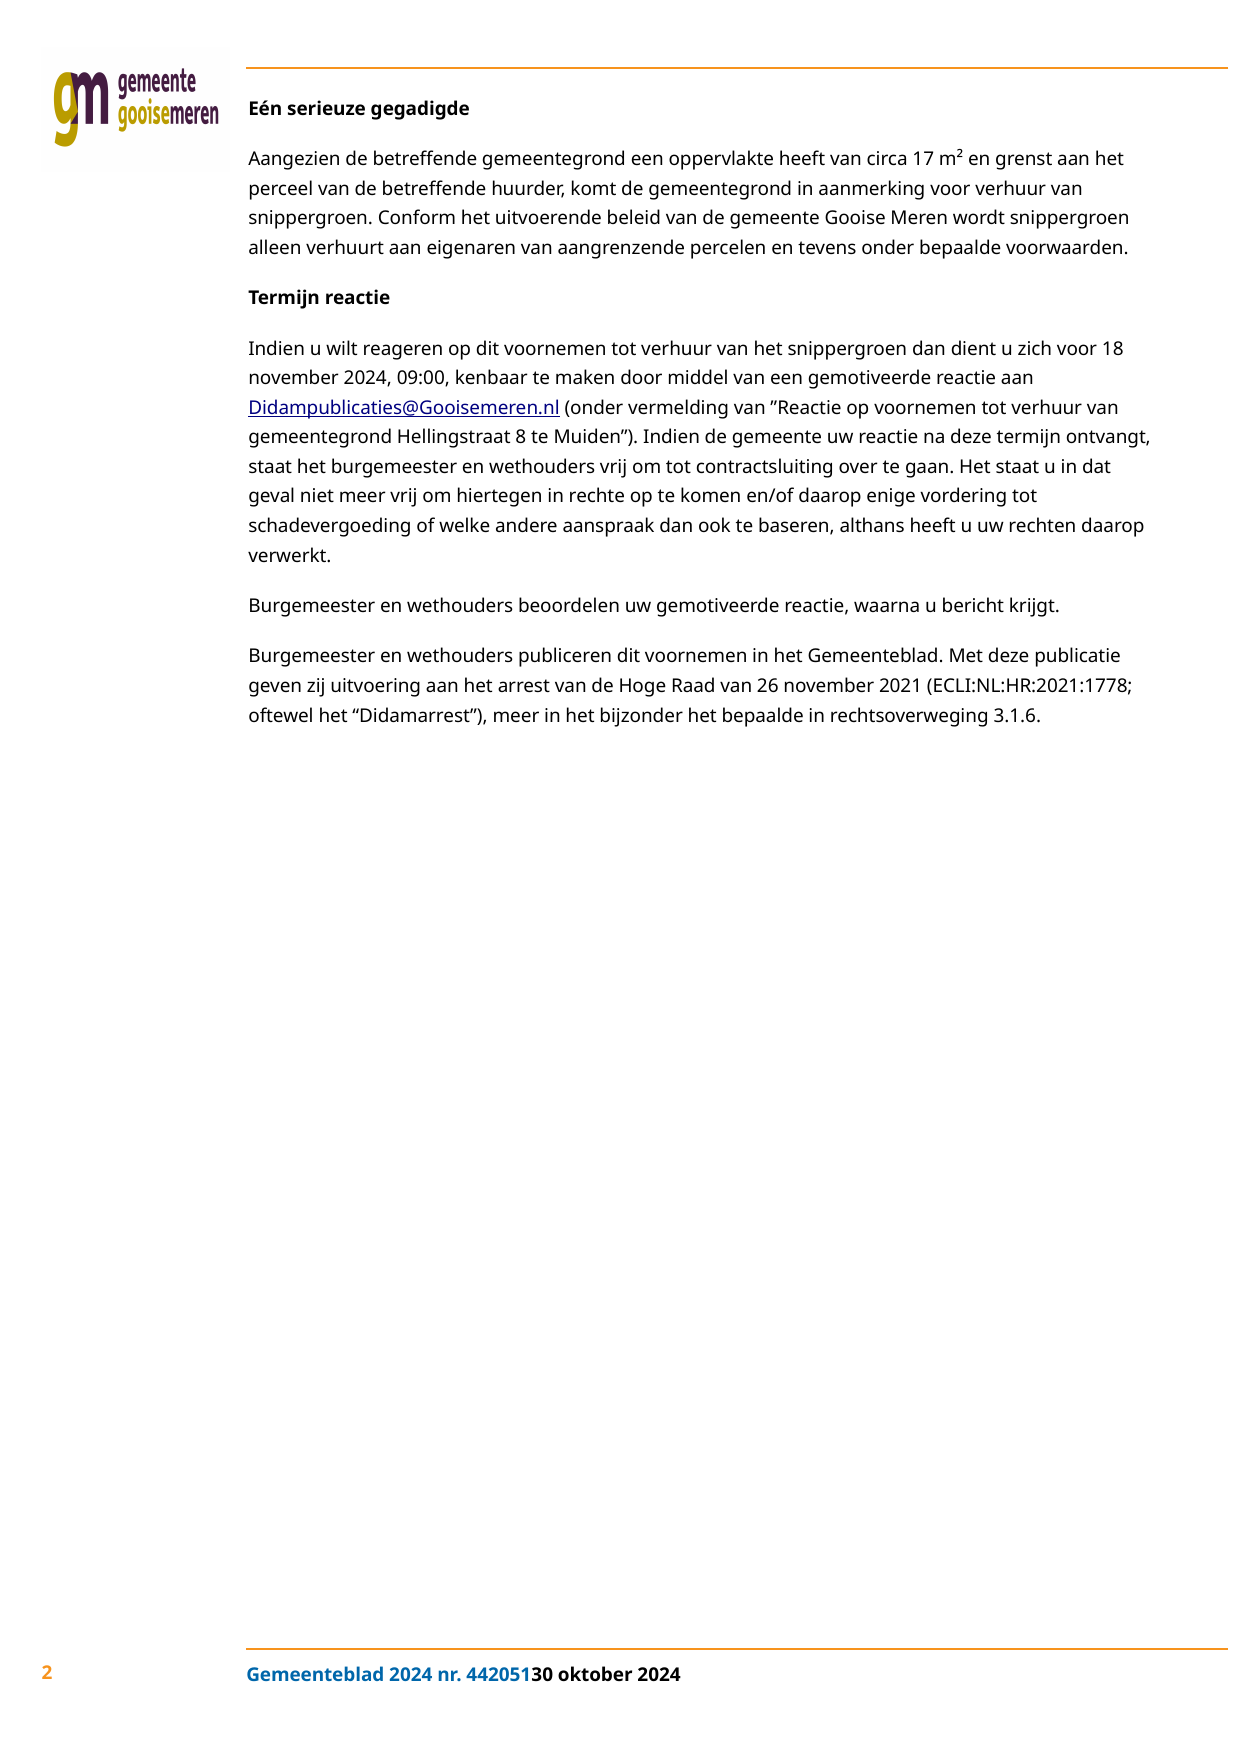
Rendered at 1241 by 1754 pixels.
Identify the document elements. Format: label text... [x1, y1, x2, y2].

text Indien u wilt reageren op dit voornemen tot verhuur van het snippergroen dan dient u zich voor 18 november 2024, 09:00, kenbaar te maken door middel van een gemotiveerde reactie aan Didampublicaties@Gooisemeren.nl (onder vermelding van ”Reactie op voornemen tot verhuur van gemeentegrond Hellingstraat 8 te Muiden”). Indien de gemeente uw reactie na deze termijn ontvangt, staat het burgemeester en wethouders vrij om tot contractsluiting over te gaan. Het staat u in dat geval niet meer vrij om hiertegen in rechte op te komen en/of daarop enige vordering tot schadevergoeding of welke andere aanspraak dan ook te baseren, althans heeft u uw rechten daarop verwerkt. [248, 335, 1152, 568]
text Termijn reactie [248, 284, 1152, 310]
text Burgemeester en wethouders beoordelen uw gemotiveerde reactie, waarna u bericht krijgt. [248, 592, 1152, 618]
text Eén serieuze gegadigde [248, 95, 1152, 121]
text Burgemeester en wethouders publiceren dit voornemen in het Gemeenteblad. Met deze publicatie geven zij uitvoering aan het arrest van de Hoge Raad van 26 november 2021 (ECLI:NL:HR:2021:1778; oftewel het “Didamarrest”), meer in het bijzonder het bepaalde in rechtsoverweging 3.1.6. [248, 643, 1152, 728]
text Aangezien de betreffende gemeentegrond een oppervlakte heeft van circa 17 m² en grenst aan het perceel van de betreffende huurder, komt de gemeentegrond in aanmerking voor verhuur van snippergroen. Conform het uitvoerende beleid van de gemeente Gooise Meren wordt snippergroen alleen verhuurt aan eigenaren van aangrenzende percelen en tevens onder bepaalde voorwaarden. [248, 145, 1152, 260]
picture [41, 47, 231, 172]
